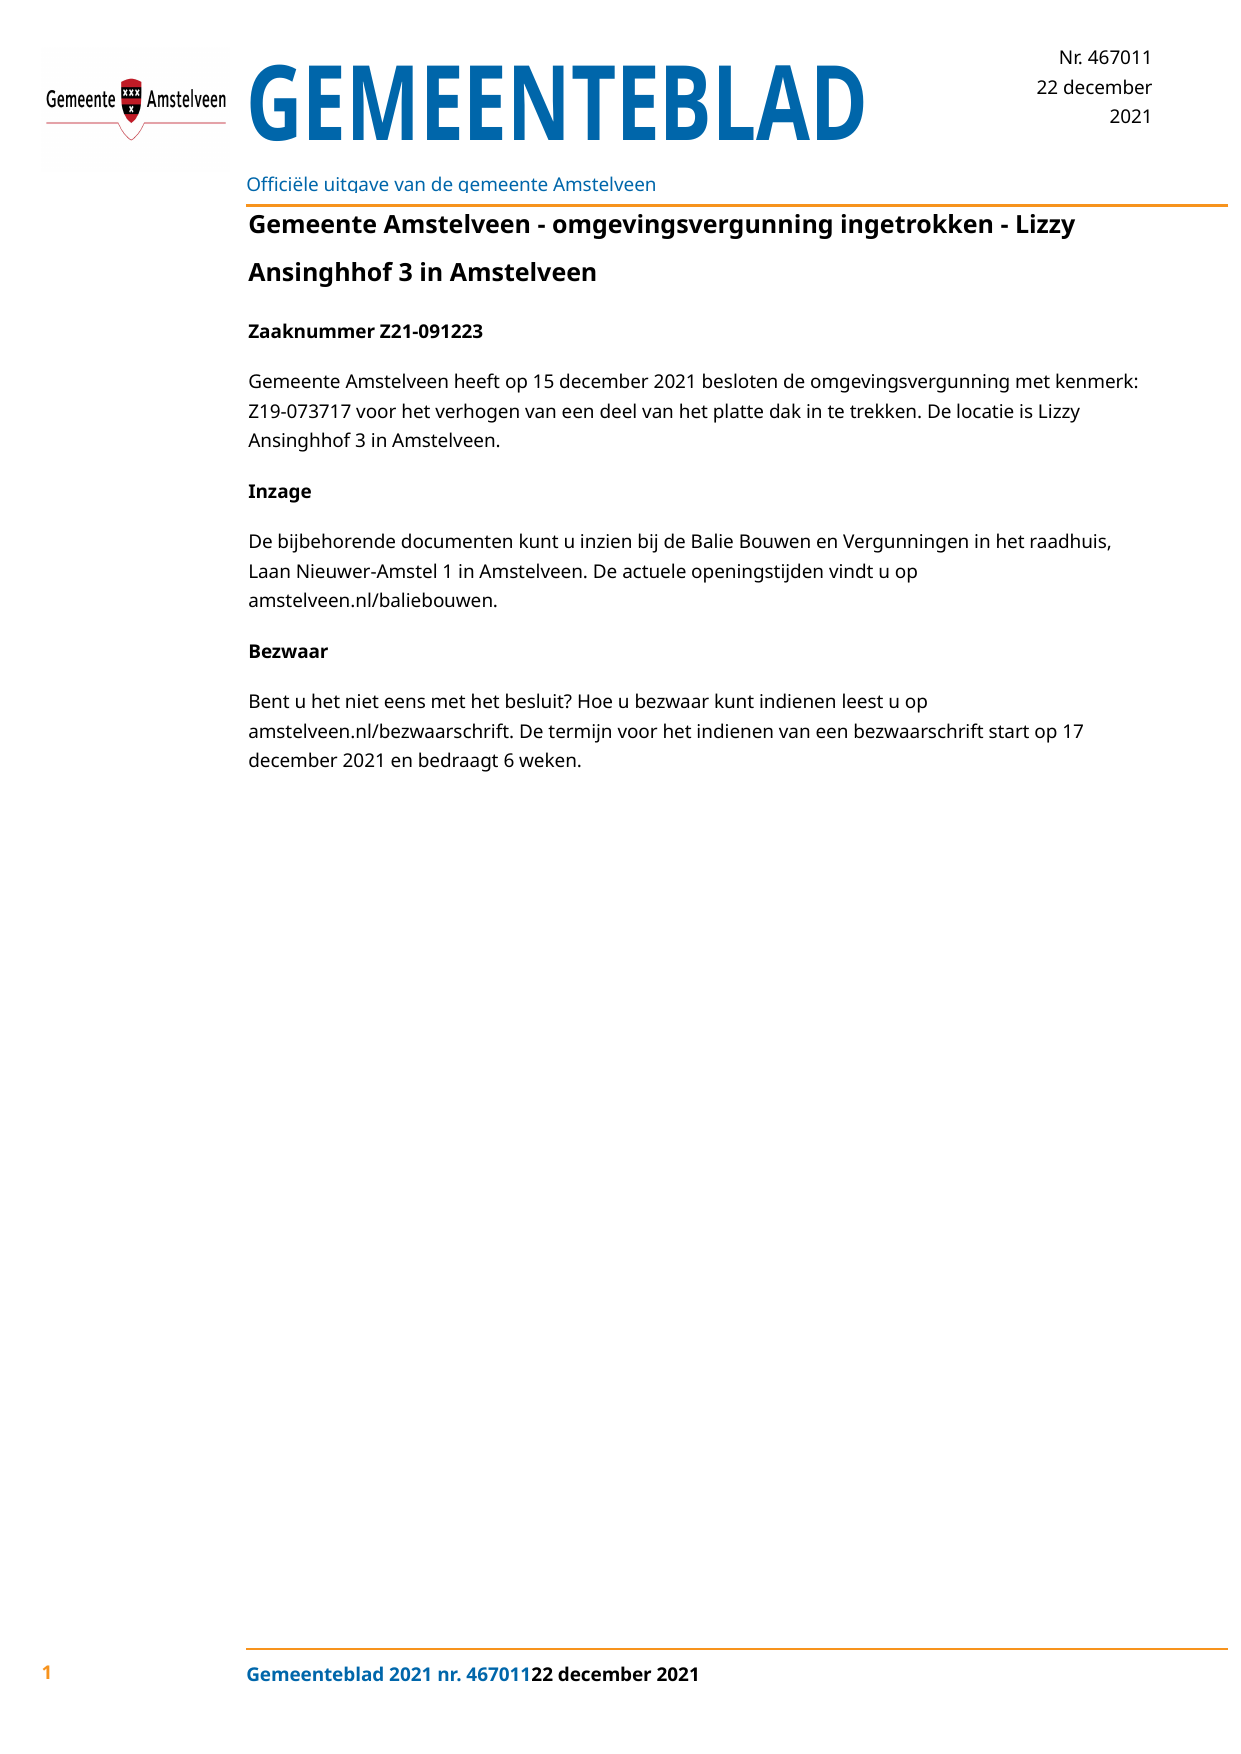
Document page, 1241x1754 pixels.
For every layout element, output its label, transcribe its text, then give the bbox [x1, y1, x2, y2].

text Bent u het niet eens met het besluit? Hoe u bezwaar kunt indienen leest u op amstelveen.nl/bezwaarschrift. De termijn voor het indienen van een bezwaarschrift start op 17 december 2021 en bedraagt 6 weken. [248, 688, 1152, 773]
text Gemeente Amstelveen heeft op 15 december 2021 besloten de omgevingsvergunning met kenmerk: Z19-073717 voor het verhogen van een deel van het platte dak in te trekken. De locatie is Lizzy Ansinghhof 3 in Amstelveen. [248, 368, 1152, 453]
text Zaaknummer Z21-091223 [248, 318, 1152, 344]
text Gemeente Amstelveen - omgevingsvergunning ingetrokken - Lizzy Ansinghhof 3 in Amstelveen [248, 207, 1152, 288]
text Bezwaar [248, 638, 1152, 664]
picture [41, 47, 231, 172]
text Inzage [248, 478, 1152, 504]
text De bijbehorende documenten kunt u inzien bij de Balie Bouwen en Vergunningen in het raadhuis, Laan Nieuwer-Amstel 1 in Amstelveen. De actuele openingstijden vindt u op amstelveen.nl/baliebouwen. [248, 528, 1152, 613]
